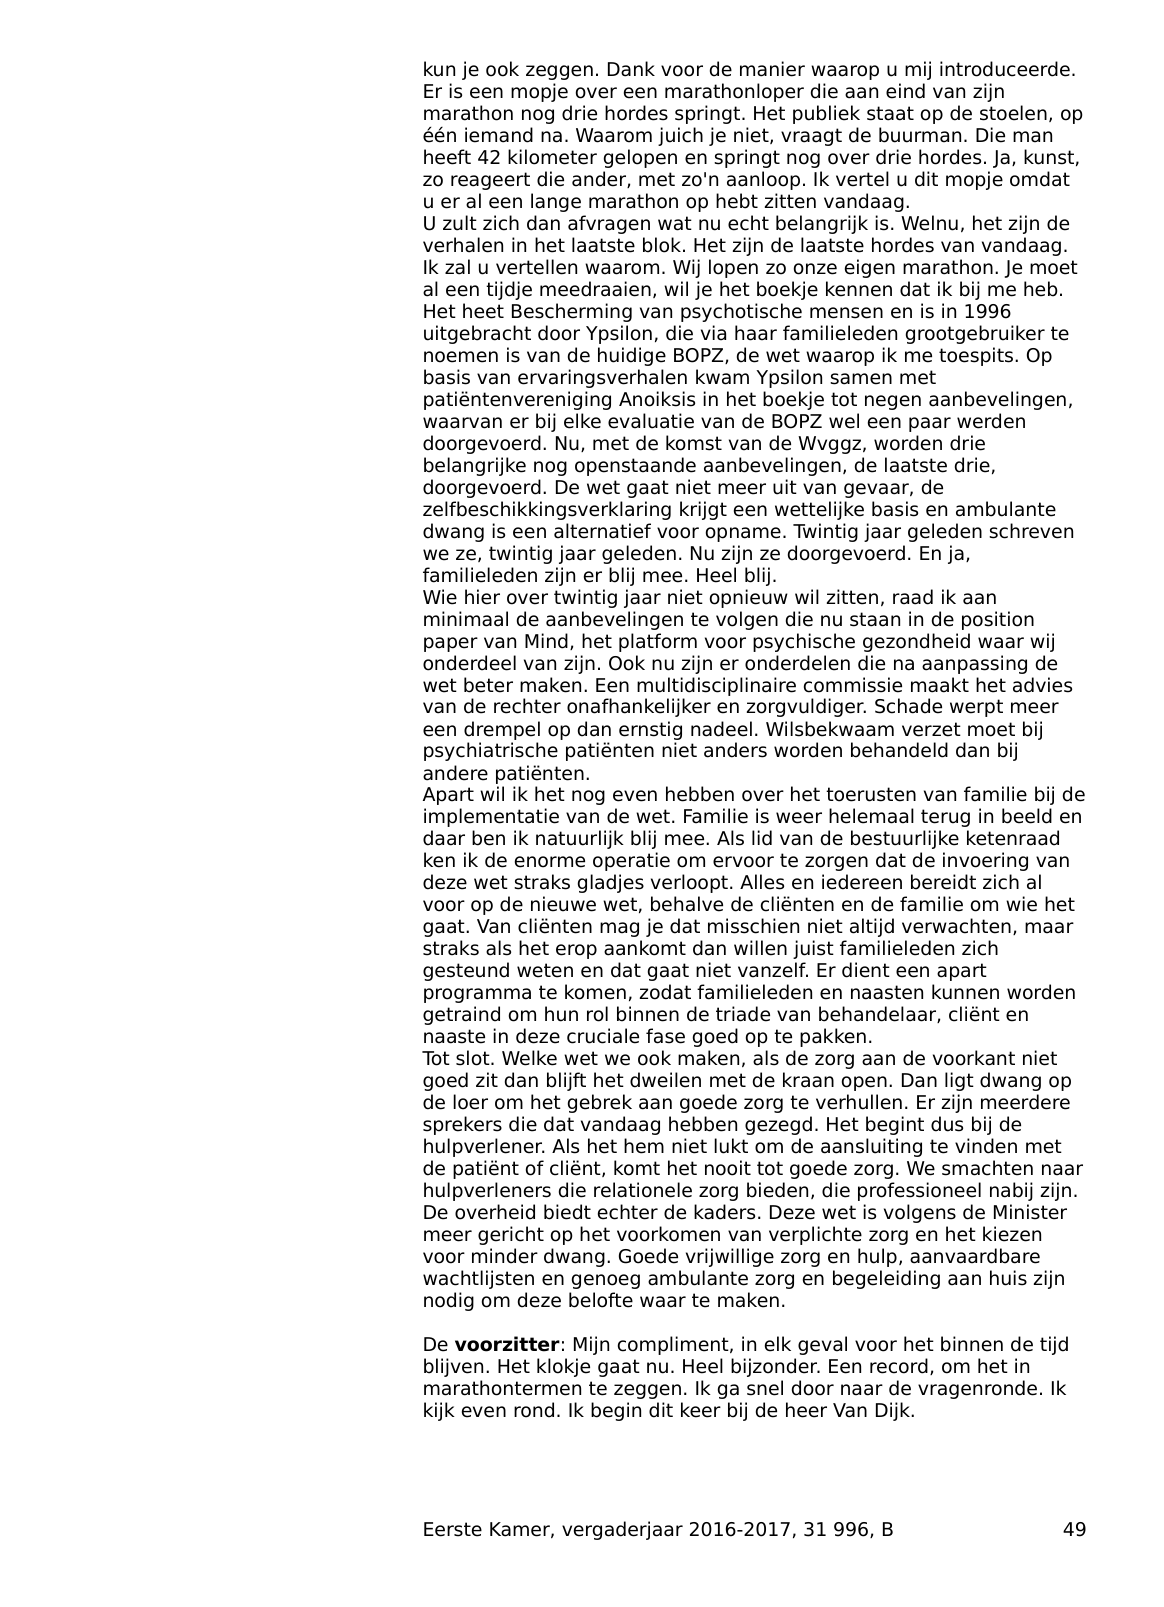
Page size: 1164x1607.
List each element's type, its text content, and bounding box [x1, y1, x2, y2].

text De voorzitter: Mijn compliment, in elk geval voor het binnen de tijd blijven. Het klokje gaat nu. Heel bijzonder. Een record, om het in marathontermen te zeggen. Ik ga snel door naar de vragenronde. Ik kijk even rond. Ik begin dit keer bij de heer Van Dijk. [422, 1334, 1087, 1422]
text Wie hier over twintig jaar niet opnieuw wil zitten, raad ik aan minimaal de aanbevelingen te volgen die nu staan in de position paper van Mind, het platform voor psychische gezondheid waar wij onderdeel van zijn. Ook nu zijn er onderdelen die na aanpassing de wet beter maken. Een multidisciplinaire commissie maakt het advies van de rechter onafhankelijker en zorgvuldiger. Schade werpt meer een drempel op dan ernstig nadeel. Wilsbekwaam verzet moet bij psychiatrische patiënten niet anders worden behandeld dan bij andere patiënten. [422, 587, 1087, 784]
text Tot slot. Welke wet we ook maken, als de zorg aan de voorkant niet goed zit dan blijft het dweilen met de kraan open. Dan ligt dwang op de loer om het gebrek aan goede zorg te verhullen. Er zijn meerdere sprekers die dat vandaag hebben gezegd. Het begint dus bij de hulpverlener. Als het hem niet lukt om de aansluiting te vinden met de patiënt of cliënt, komt het nooit tot goede zorg. We smachten naar hulpverleners die relationele zorg bieden, die professioneel nabij zijn. De overheid biedt echter de kaders. Deze wet is volgens de Minister meer gericht op het voorkomen van verplichte zorg en het kiezen voor minder dwang. Goede vrijwillige zorg en hulp, aanvaardbare wachtlijsten en genoeg ambulante zorg en begeleiding aan huis zijn nodig om deze belofte waar te maken. [422, 1048, 1087, 1312]
text kun je ook zeggen. Dank voor de manier waarop u mij introduceerde. Er is een mopje over een marathonloper die aan eind van zijn marathon nog drie hordes springt. Het publiek staat op de stoelen, op één iemand na. Waarom juich je niet, vraagt de buurman. Die man heeft 42 kilometer gelopen en springt nog over drie hordes. Ja, kunst, zo reageert die ander, met zo'n aanloop. Ik vertel u dit mopje omdat u er al een lange marathon op hebt zitten vandaag. [422, 59, 1087, 213]
text U zult zich dan afvragen wat nu echt belangrijk is. Welnu, het zijn de verhalen in het laatste blok. Het zijn de laatste hordes van vandaag. Ik zal u vertellen waarom. Wij lopen zo onze eigen marathon. Je moet al een tijdje meedraaien, wil je het boekje kennen dat ik bij me heb. Het heet Bescherming van psychotische mensen en is in 1996 uitgebracht door Ypsilon, die via haar familieleden grootgebruiker te noemen is van de huidige BOPZ, de wet waarop ik me toespits. Op basis van ervaringsverhalen kwam Ypsilon samen met patiëntenvereniging Anoiksis in het boekje tot negen aanbevelingen, waarvan er bij elke evaluatie van de BOPZ wel een paar werden doorgevoerd. Nu, met de komst van de Wvggz, worden drie belangrijke nog openstaande aanbevelingen, de laatste drie, doorgevoerd. De wet gaat niet meer uit van gevaar, de zelfbeschikkingsverklaring krijgt een wettelijke basis en ambulante dwang is een alternatief voor opname. Twintig jaar geleden schreven we ze, twintig jaar geleden. Nu zijn ze doorgevoerd. En ja, familieleden zijn er blij mee. Heel blij. [422, 213, 1087, 587]
text Apart wil ik het nog even hebben over het toerusten van familie bij de implementatie van de wet. Familie is weer helemaal terug in beeld en daar ben ik natuurlijk blij mee. Als lid van de bestuurlijke ketenraad ken ik de enorme operatie om ervoor te zorgen dat de invoering van deze wet straks gladjes verloopt. Alles en iedereen bereidt zich al voor op de nieuwe wet, behalve de cliënten en de familie om wie het gaat. Van cliënten mag je dat misschien niet altijd verwachten, maar straks als het erop aankomt dan willen juist familieleden zich gesteund weten en dat gaat niet vanzelf. Er dient een apart programma te komen, zodat familieleden en naasten kunnen worden getraind om hun rol binnen de triade van behandelaar, cliënt en naaste in deze cruciale fase goed op te pakken. [422, 784, 1087, 1048]
